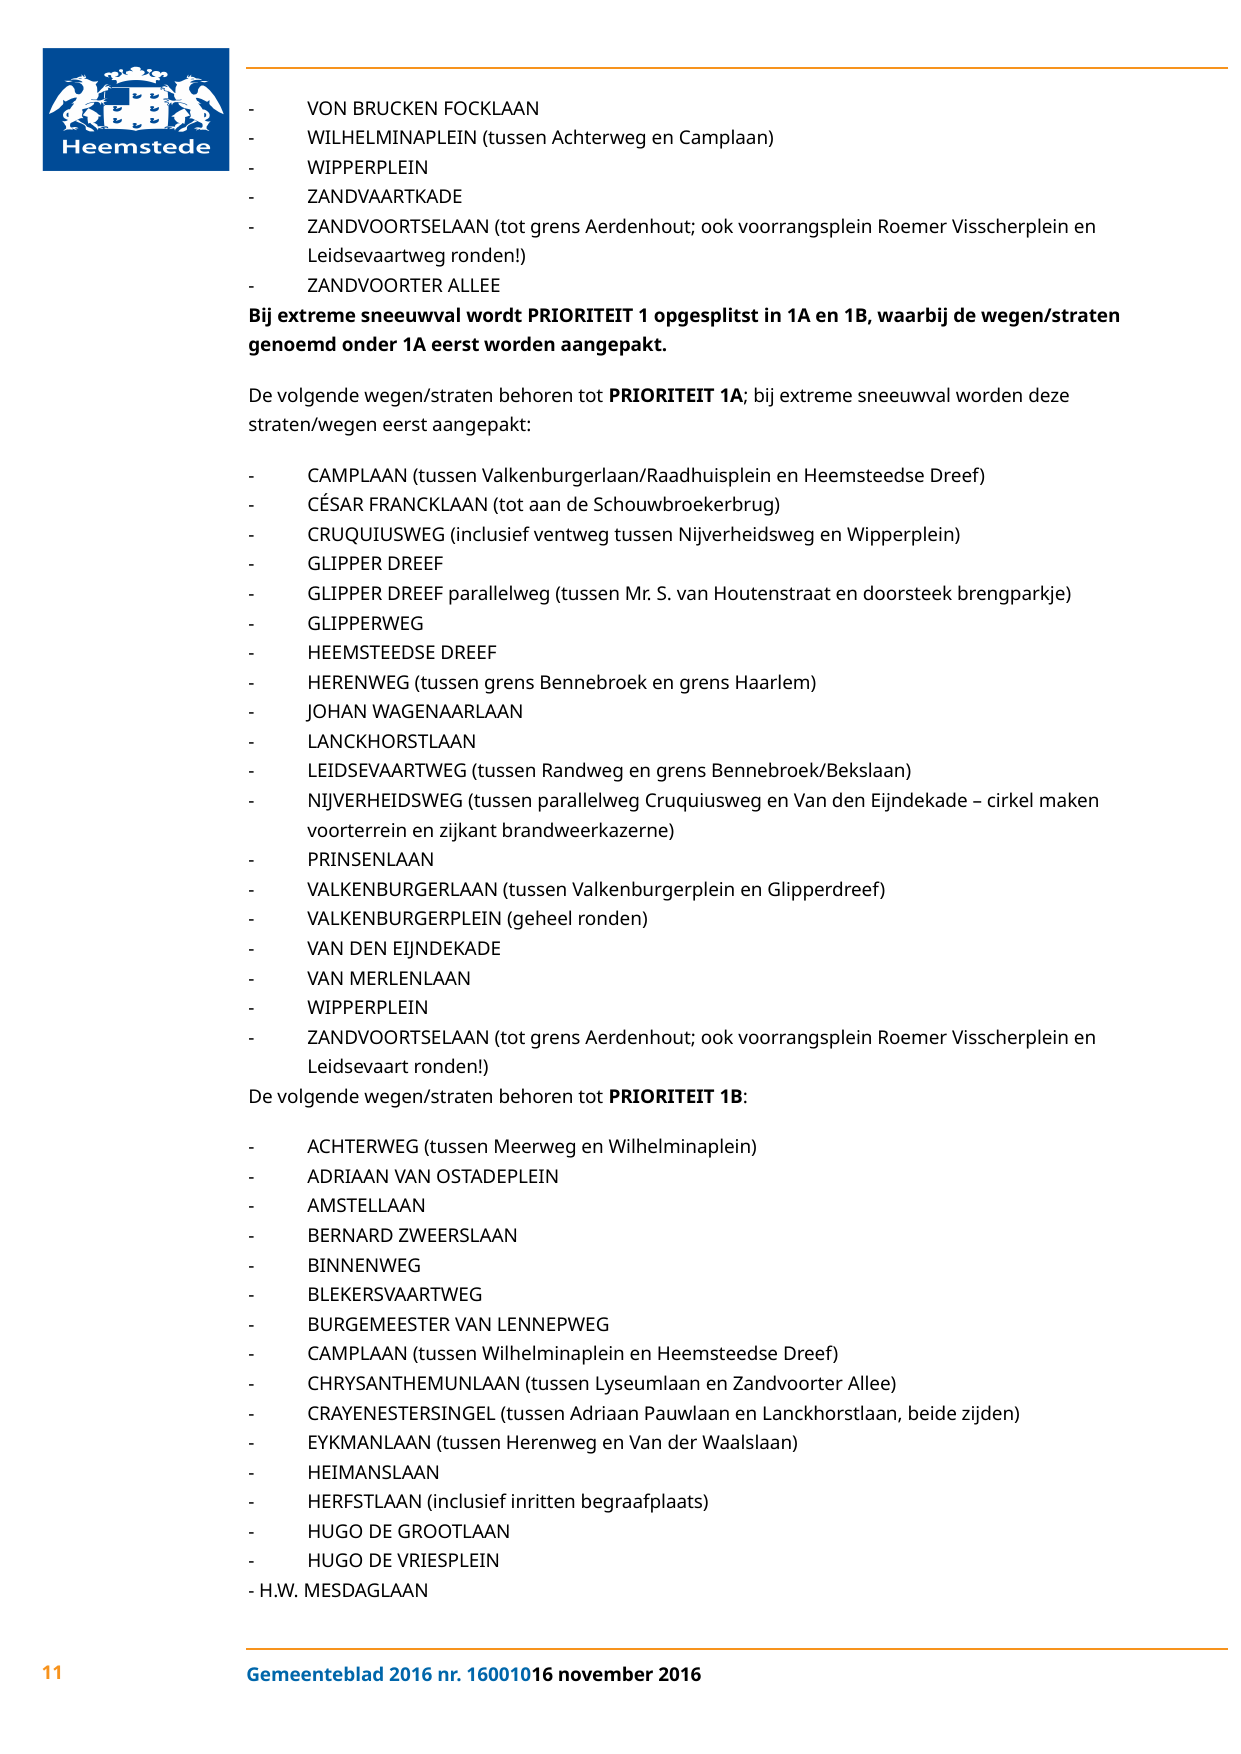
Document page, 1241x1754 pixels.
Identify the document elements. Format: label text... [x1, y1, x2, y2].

list VAN MERLENLAAN [248, 965, 1152, 991]
list CAMPLAAN (tussen Valkenburgerlaan/Raadhuisplein en Heemsteedse Dreef) [248, 462, 1152, 488]
list VON BRUCKEN FOCKLAAN [248, 95, 1152, 121]
list GLIPPERWEG [248, 610, 1152, 636]
list HUGO DE GROOTLAAN [248, 1518, 1152, 1544]
list BERNARD ZWEERSLAAN [248, 1222, 1152, 1248]
list LEIDSEVAARTWEG (tussen Randweg en grens Bennebroek/Bekslaan) [248, 758, 1152, 783]
list VALKENBURGERPLEIN (geheel ronden) [248, 906, 1152, 931]
list CÉSAR FRANCKLAAN (tot aan de Schouwbroekerbrug) [248, 491, 1152, 517]
list JOHAN WAGENAARLAAN [248, 698, 1152, 724]
list GLIPPER DREEF [248, 551, 1152, 576]
list EYKMANLAAN (tussen Herenweg en Van der Waalslaan) [248, 1429, 1152, 1455]
list CAMPLAAN (tussen Wilhelminaplein en Heemsteedse Dreef) [248, 1341, 1152, 1366]
list ZANDVAARTKADE [248, 183, 1152, 209]
text - H.W. MESDAGLAAN [248, 1577, 1152, 1603]
list ZANDVOORTER ALLEE [248, 272, 1152, 298]
list ZANDVOORTSELAAN (tot grens Aerdenhout; ook voorrangsplein Roemer Visscherplein en Leidsevaart ronden!) [248, 1024, 1152, 1079]
list CRUQUIUSWEG (inclusief ventweg tussen Nijverheidsweg en Wipperplein) [248, 521, 1152, 547]
list HERENWEG (tussen grens Bennebroek en grens Haarlem) [248, 669, 1152, 695]
list BLEKERSVAARTWEG [248, 1281, 1152, 1307]
list GLIPPER DREEF parallelweg (tussen Mr. S. van Houtenstraat en doorsteek brengparkje) [248, 580, 1152, 606]
list HEEMSTEEDSE DREEF [248, 639, 1152, 665]
list CHRYSANTHEMUNLAAN (tussen Lyseumlaan en Zandvoorter Allee) [248, 1370, 1152, 1396]
list ZANDVOORTSELAAN (tot grens Aerdenhout; ook voorrangsplein Roemer Visscherplein en Leidsevaartweg ronden!) [248, 213, 1152, 268]
text De volgende wegen/straten behoren tot PRIORITEIT 1A; bij extreme sneeuwval worden deze straten/wegen eerst aangepakt: [248, 382, 1152, 437]
list BINNENWEG [248, 1252, 1152, 1278]
list PRINSENLAAN [248, 846, 1152, 872]
list LANCKHORSTLAAN [248, 728, 1152, 754]
list NIJVERHEIDSWEG (tussen parallelweg Cruquiusweg en Van den Eijndekade – cirkel maken voorterrein en zijkant brandweerkazerne) [248, 787, 1152, 843]
list AMSTELLAAN [248, 1193, 1152, 1218]
picture [41, 47, 231, 172]
text De volgende wegen/straten behoren tot PRIORITEIT 1B: [248, 1083, 1152, 1109]
list CRAYENESTERSINGEL (tussen Adriaan Pauwlaan en Lanckhorstlaan, beide zijden) [248, 1400, 1152, 1426]
list WIPPERPLEIN [248, 994, 1152, 1020]
list ACHTERWEG (tussen Meerweg en Wilhelminaplein) [248, 1133, 1152, 1159]
list BURGEMEESTER VAN LENNEPWEG [248, 1311, 1152, 1337]
text Bij extreme sneeuwval wordt PRIORITEIT 1 opgesplitst in 1A en 1B, waarbij de wegen/straten genoemd onder 1A eerst worden aangepakt. [248, 302, 1152, 357]
list HERFSTLAAN (inclusief inritten begraafplaats) [248, 1488, 1152, 1514]
list VALKENBURGERLAAN (tussen Valkenburgerplein en Glipperdreef) [248, 876, 1152, 902]
list ADRIAAN VAN OSTADEPLEIN [248, 1163, 1152, 1189]
list WILHELMINAPLEIN (tussen Achterweg en Camplaan) [248, 124, 1152, 150]
list WIPPERPLEIN [248, 154, 1152, 180]
list HUGO DE VRIESPLEIN [248, 1548, 1152, 1573]
list HEIMANSLAAN [248, 1459, 1152, 1485]
list VAN DEN EIJNDEKADE [248, 935, 1152, 961]
